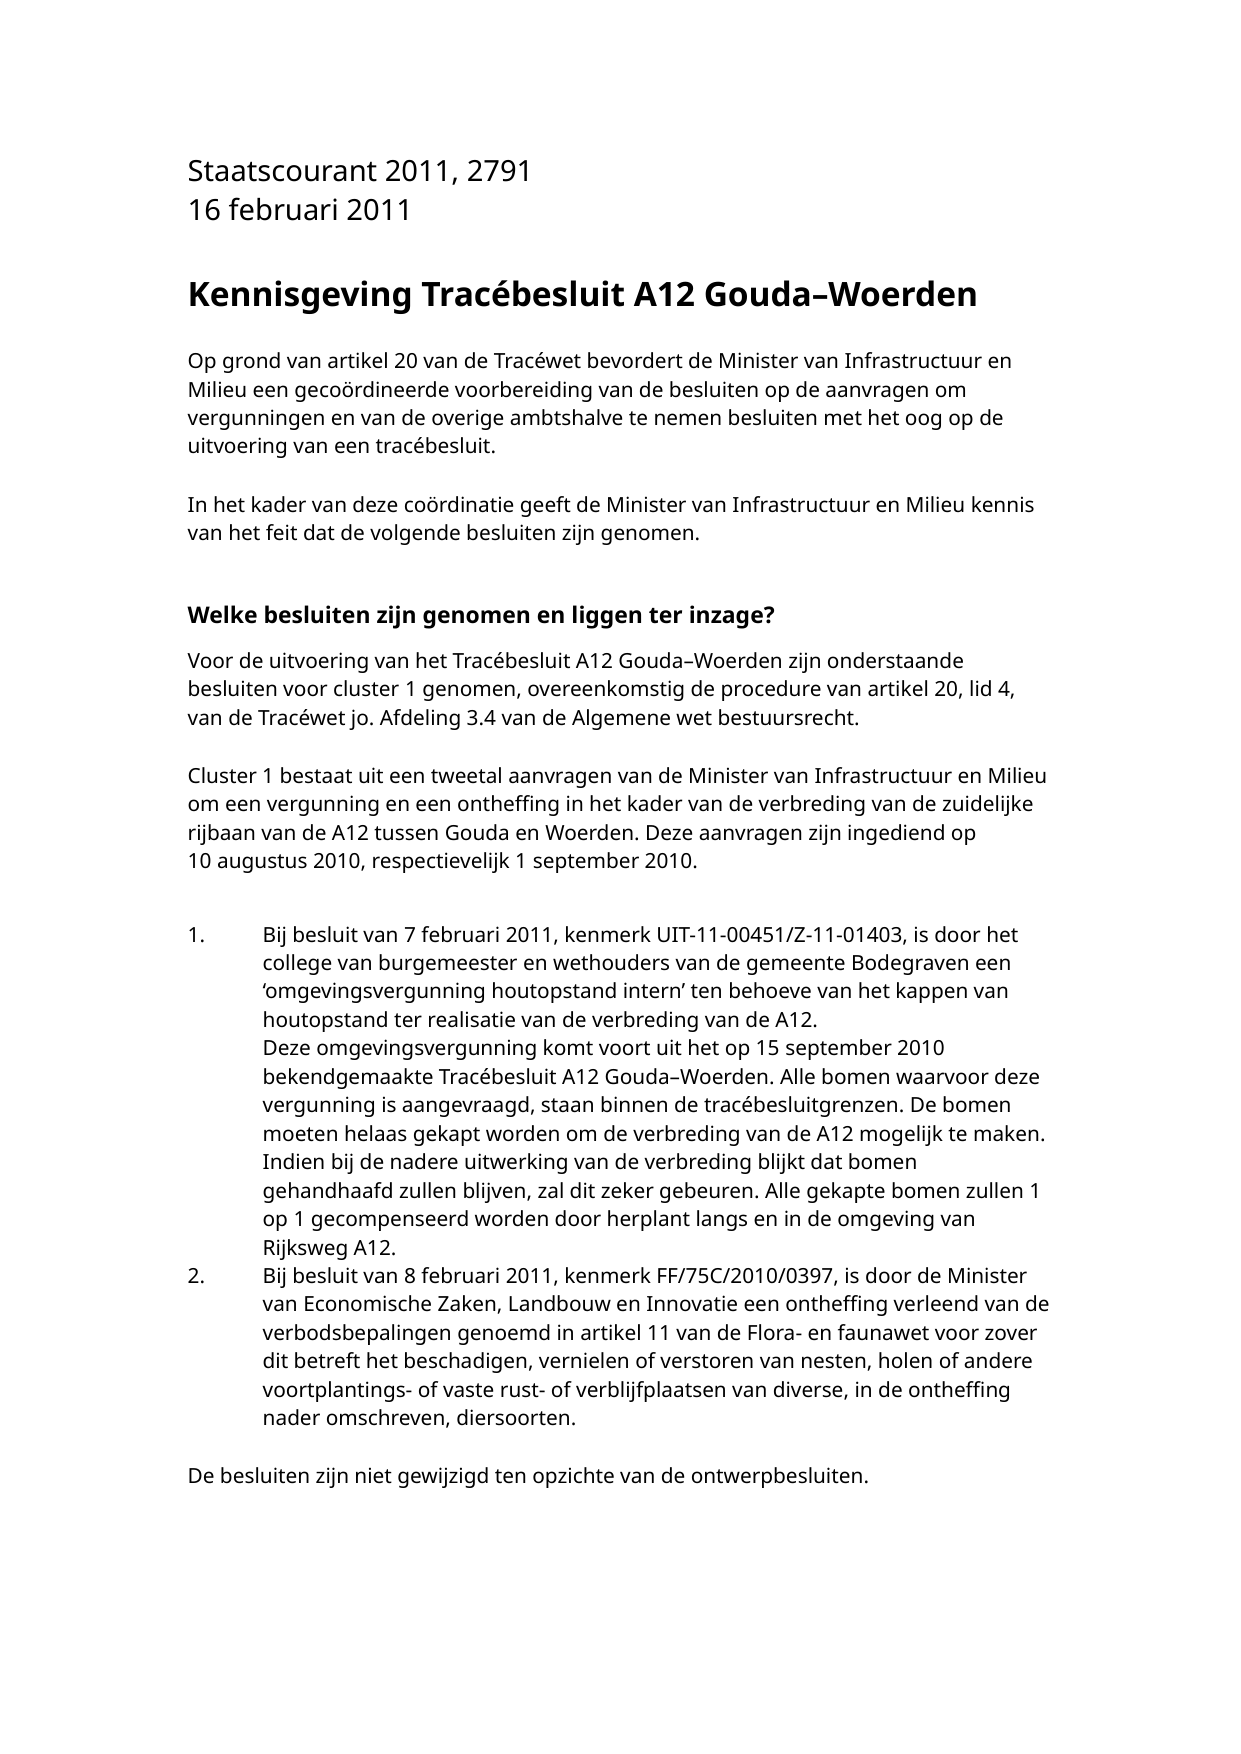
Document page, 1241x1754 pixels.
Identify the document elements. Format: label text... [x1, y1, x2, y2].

list Bij besluit van 7 februari 2011, kenmerk UIT-11-00451/Z-11-01403, is door het college van burgemeester en wethouders van de gemeente Bodegraven een ‘omgevingsvergunning houtopstand intern’ ten behoeve van het kappen van houtopstand ter realisatie van de verbreding van de A12. [187, 920, 1053, 1033]
subtitle Welke besluiten zijn genomen en liggen ter inzage? [187, 599, 1053, 631]
text In het kader van deze coördinatie geeft de Minister van Infrastructuur en Milieu kennis van het feit dat de volgende besluiten zijn genomen. [187, 490, 1053, 547]
text Staatscourant 2011, 2791 [187, 150, 1053, 190]
list Deze omgevingsvergunning komt voort uit het op 15 september 2010 bekendgemaakte Tracébesluit A12 Gouda–Woerden. Alle bomen waarvoor deze vergunning is aangevraagd, staan binnen de tracébesluitgrenzen. De bomen moeten helaas gekapt worden om de verbreding van de A12 mogelijk te maken. Indien bij de nadere uitwerking van de verbreding blijkt dat bomen gehandhaafd zullen blijven, zal dit zeker gebeuren. Alle gekapte bomen zullen 1 op 1 gecompenseerd worden door herplant langs en in de omgeving van Rijksweg A12. [187, 1033, 1053, 1261]
text Cluster 1 bestaat uit een tweetal aanvragen van de Minister van Infrastructuur en Milieu om een vergunning en een ontheffing in het kader van de verbreding van de zuidelijke rijbaan van de A12 tussen Gouda en Woerden. Deze aanvragen zijn ingediend op 10 augustus 2010, respectievelijk 1 september 2010. [187, 761, 1053, 875]
text Voor de uitvoering van het Tracébesluit A12 Gouda–Woerden zijn onderstaande besluiten voor cluster 1 genomen, overeenkomstig de procedure van artikel 20, lid 4, van de Tracéwet jo. Afdeling 3.4 van de Algemene wet bestuursrecht. [187, 646, 1053, 731]
subtitle Kennisgeving Tracébesluit A12 Gouda–Woerden [187, 271, 1053, 316]
list Bij besluit van 8 februari 2011, kenmerk FF/75C/2010/0397, is door de Minister van Economische Zaken, Landbouw en Innovatie een ontheffing verleend van de verbodsbepalingen genoemd in artikel 11 van de Flora- en faunawet voor zover dit betreft het beschadigen, vernielen of verstoren van nesten, holen of andere voortplantings- of vaste rust- of verblijfplaatsen van diverse, in de ontheffing nader omschreven, diersoorten. [187, 1261, 1053, 1432]
text Op grond van artikel 20 van de Tracéwet bevordert de Minister van Infrastructuur en Milieu een gecoördineerde voorbereiding van de besluiten op de aanvragen om vergunningen en van de overige ambtshalve te nemen besluiten met het oog op de uitvoering van een tracébesluit. [187, 346, 1053, 460]
text De besluiten zijn niet gewijzigd ten opzichte van de ontwerpbesluiten. [187, 1462, 1053, 1490]
text 16 februari 2011 [187, 190, 1053, 229]
